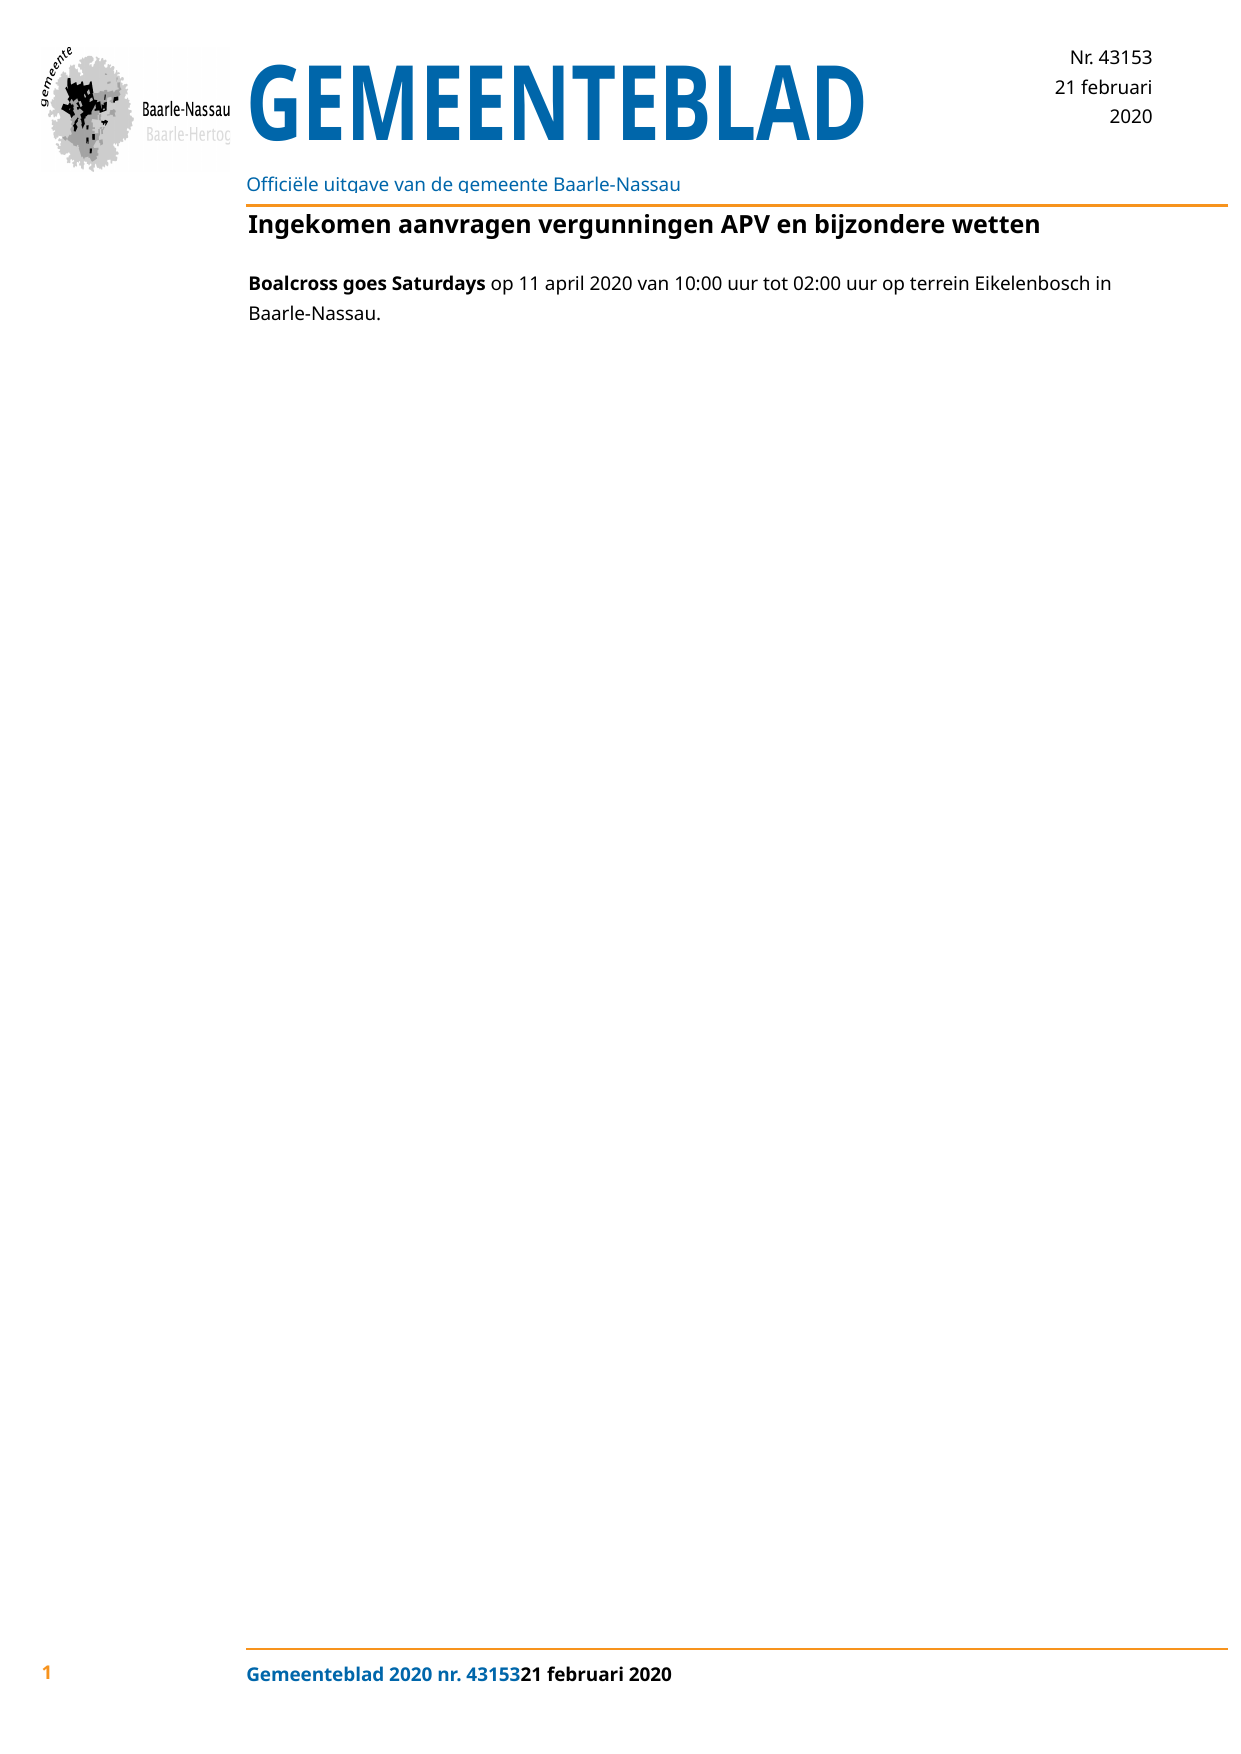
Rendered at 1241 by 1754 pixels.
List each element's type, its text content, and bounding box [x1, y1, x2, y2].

text Ingekomen aanvragen vergunningen APV en bijzondere wetten [248, 207, 1152, 241]
text Boalcross goes Saturdays op 11 april 2020 van 10:00 uur tot 02:00 uur op terrein Eikelenbosch in Baarle-Nassau. [248, 270, 1152, 326]
picture [41, 47, 231, 172]
